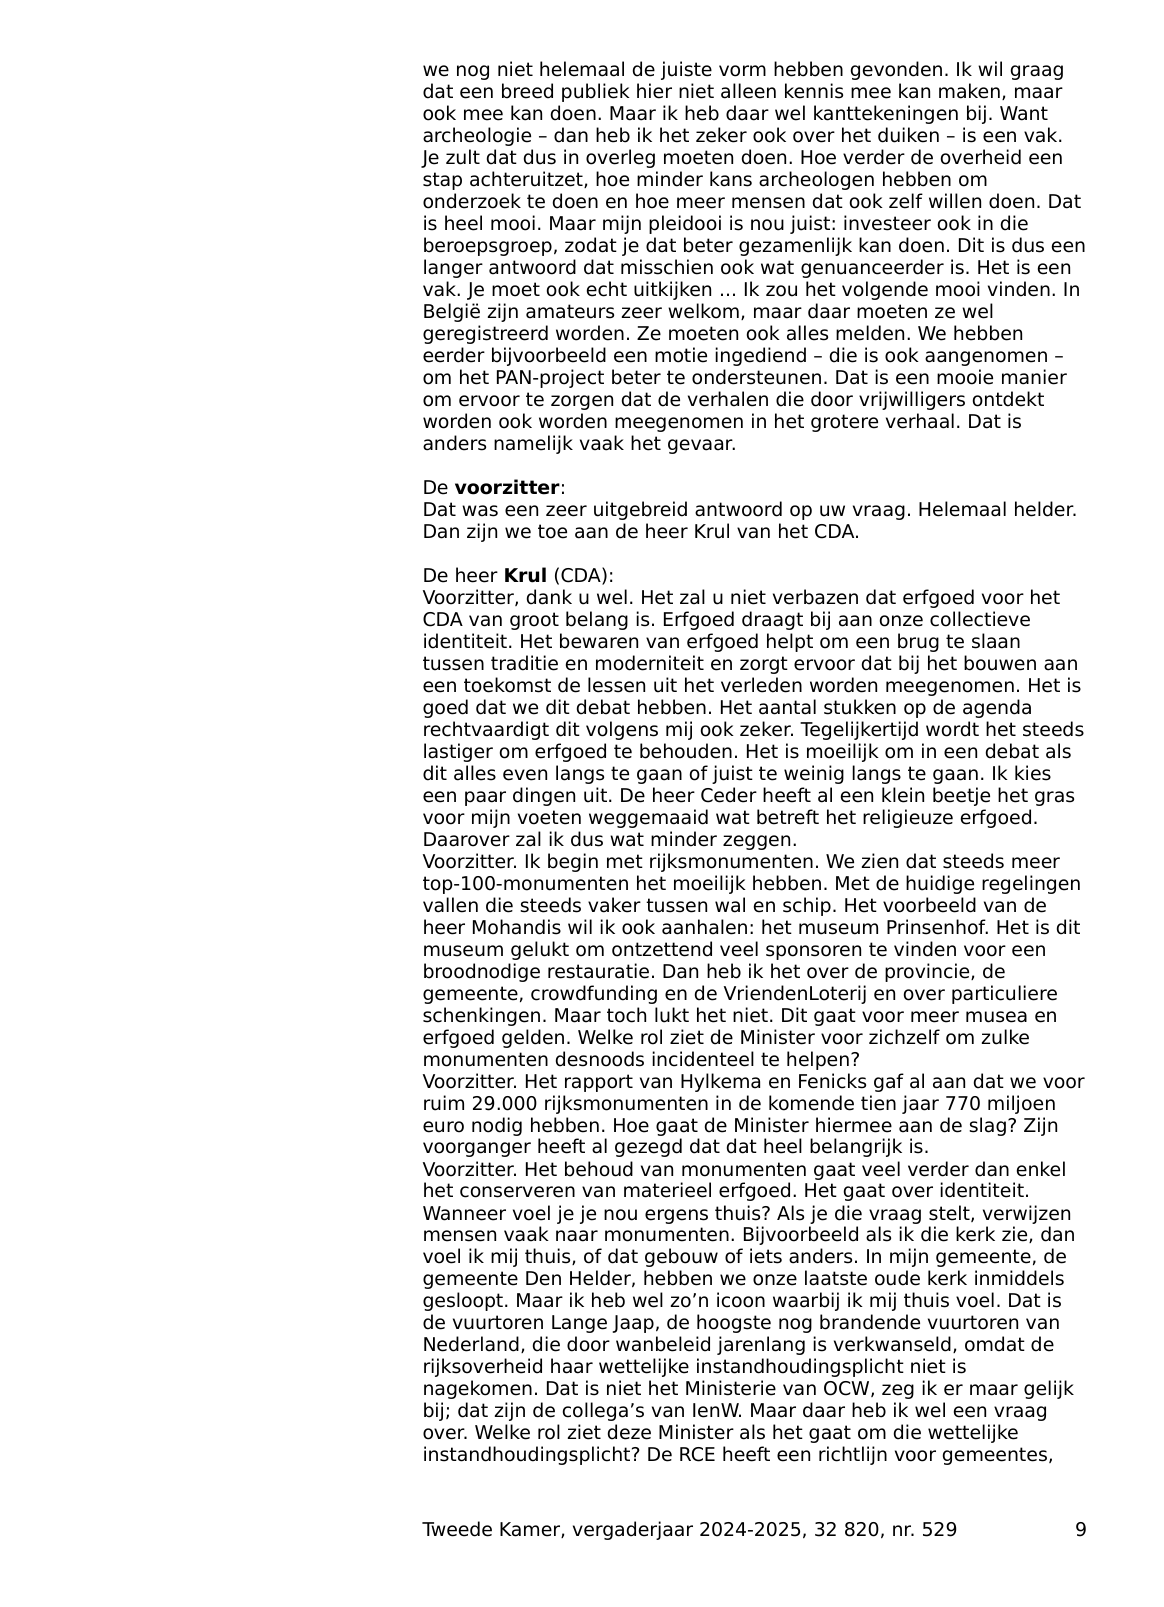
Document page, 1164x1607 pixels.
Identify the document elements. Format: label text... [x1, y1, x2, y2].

text we nog niet helemaal de juiste vorm hebben gevonden. Ik wil graag dat een breed publiek hier niet alleen kennis mee kan maken, maar ook mee kan doen. Maar ik heb daar wel kanttekeningen bij. Want archeologie – dan heb ik het zeker ook over het duiken – is een vak. Je zult dat dus in overleg moeten doen. Hoe verder de overheid een stap achteruitzet, hoe minder kans archeologen hebben om onderzoek te doen en hoe meer mensen dat ook zelf willen doen. Dat is heel mooi. Maar mijn pleidooi is nou juist: investeer ook in die beroepsgroep, zodat je dat beter gezamenlijk kan doen. Dit is dus een langer antwoord dat misschien ook wat genuanceerder is. Het is een vak. Je moet ook echt uitkijken ... Ik zou het volgende mooi vinden. In België zijn amateurs zeer welkom, maar daar moeten ze wel geregistreerd worden. Ze moeten ook alles melden. We hebben eerder bijvoorbeeld een motie ingediend – die is ook aangenomen – om het PAN-project beter te ondersteunen. Dat is een mooie manier om ervoor te zorgen dat de verhalen die door vrijwilligers ontdekt worden ook worden meegenomen in het grotere verhaal. Dat is anders namelijk vaak het gevaar. [422, 59, 1087, 455]
text Voorzitter. Ik begin met rijksmonumenten. We zien dat steeds meer top-100-monumenten het moeilijk hebben. Met de huidige regelingen vallen die steeds vaker tussen wal en schip. Het voorbeeld van de heer Mohandis wil ik ook aanhalen: het museum Prinsenhof. Het is dit museum gelukt om ontzettend veel sponsoren te vinden voor een broodnodige restauratie. Dan heb ik het over de provincie, de gemeente, crowdfunding en de VriendenLoterij en over particuliere schenkingen. Maar toch lukt het niet. Dit gaat voor meer musea en erfgoed gelden. Welke rol ziet de Minister voor zichzelf om zulke monumenten desnoods incidenteel te helpen? [422, 851, 1087, 1071]
text Voorzitter, dank u wel. Het zal u niet verbazen dat erfgoed voor het CDA van groot belang is. Erfgoed draagt bij aan onze collectieve identiteit. Het bewaren van erfgoed helpt om een brug te slaan tussen traditie en moderniteit en zorgt ervoor dat bij het bouwen aan een toekomst de lessen uit het verleden worden meegenomen. Het is goed dat we dit debat hebben. Het aantal stukken op de agenda rechtvaardigt dit volgens mij ook zeker. Tegelijkertijd wordt het steeds lastiger om erfgoed te behouden. Het is moeilijk om in een debat als dit alles even langs te gaan of juist te weinig langs te gaan. Ik kies een paar dingen uit. De heer Ceder heeft al een klein beetje het gras voor mijn voeten weggemaaid wat betreft het religieuze erfgoed. Daarover zal ik dus wat minder zeggen. [422, 587, 1087, 851]
text De voorzitter: [422, 477, 1087, 499]
text Voorzitter. Het behoud van monumenten gaat veel verder dan enkel het conserveren van materieel erfgoed. Het gaat over identiteit. Wanneer voel je je nou ergens thuis? Als je die vraag stelt, verwijzen mensen vaak naar monumenten. Bijvoorbeeld als ik die kerk zie, dan voel ik mij thuis, of dat gebouw of iets anders. In mijn gemeente, de gemeente Den Helder, hebben we onze laatste oude kerk inmiddels gesloopt. Maar ik heb wel zo’n icoon waarbij ik mij thuis voel. Dat is de vuurtoren Lange Jaap, de hoogste nog brandende vuurtoren van Nederland, die door wanbeleid jarenlang is verkwanseld, omdat de rijksoverheid haar wettelijke instandhoudingsplicht niet is nagekomen. Dat is niet het Ministerie van OCW, zeg ik er maar gelijk bij; dat zijn de collega’s van IenW. Maar daar heb ik wel een vraag over. Welke rol ziet deze Minister als het gaat om die wettelijke instandhoudingsplicht? De RCE heeft een richtlijn voor gemeentes, [422, 1158, 1087, 1466]
text Dat was een zeer uitgebreid antwoord op uw vraag. Helemaal helder. Dan zijn we toe aan de heer Krul van het CDA. [422, 499, 1087, 543]
text De heer Krul (CDA): [422, 565, 1087, 587]
text Voorzitter. Het rapport van Hylkema en Fenicks gaf al aan dat we voor ruim 29.000 rijksmonumenten in de komende tien jaar 770 miljoen euro nodig hebben. Hoe gaat de Minister hiermee aan de slag? Zijn voorganger heeft al gezegd dat dat heel belangrijk is. [422, 1071, 1087, 1158]
